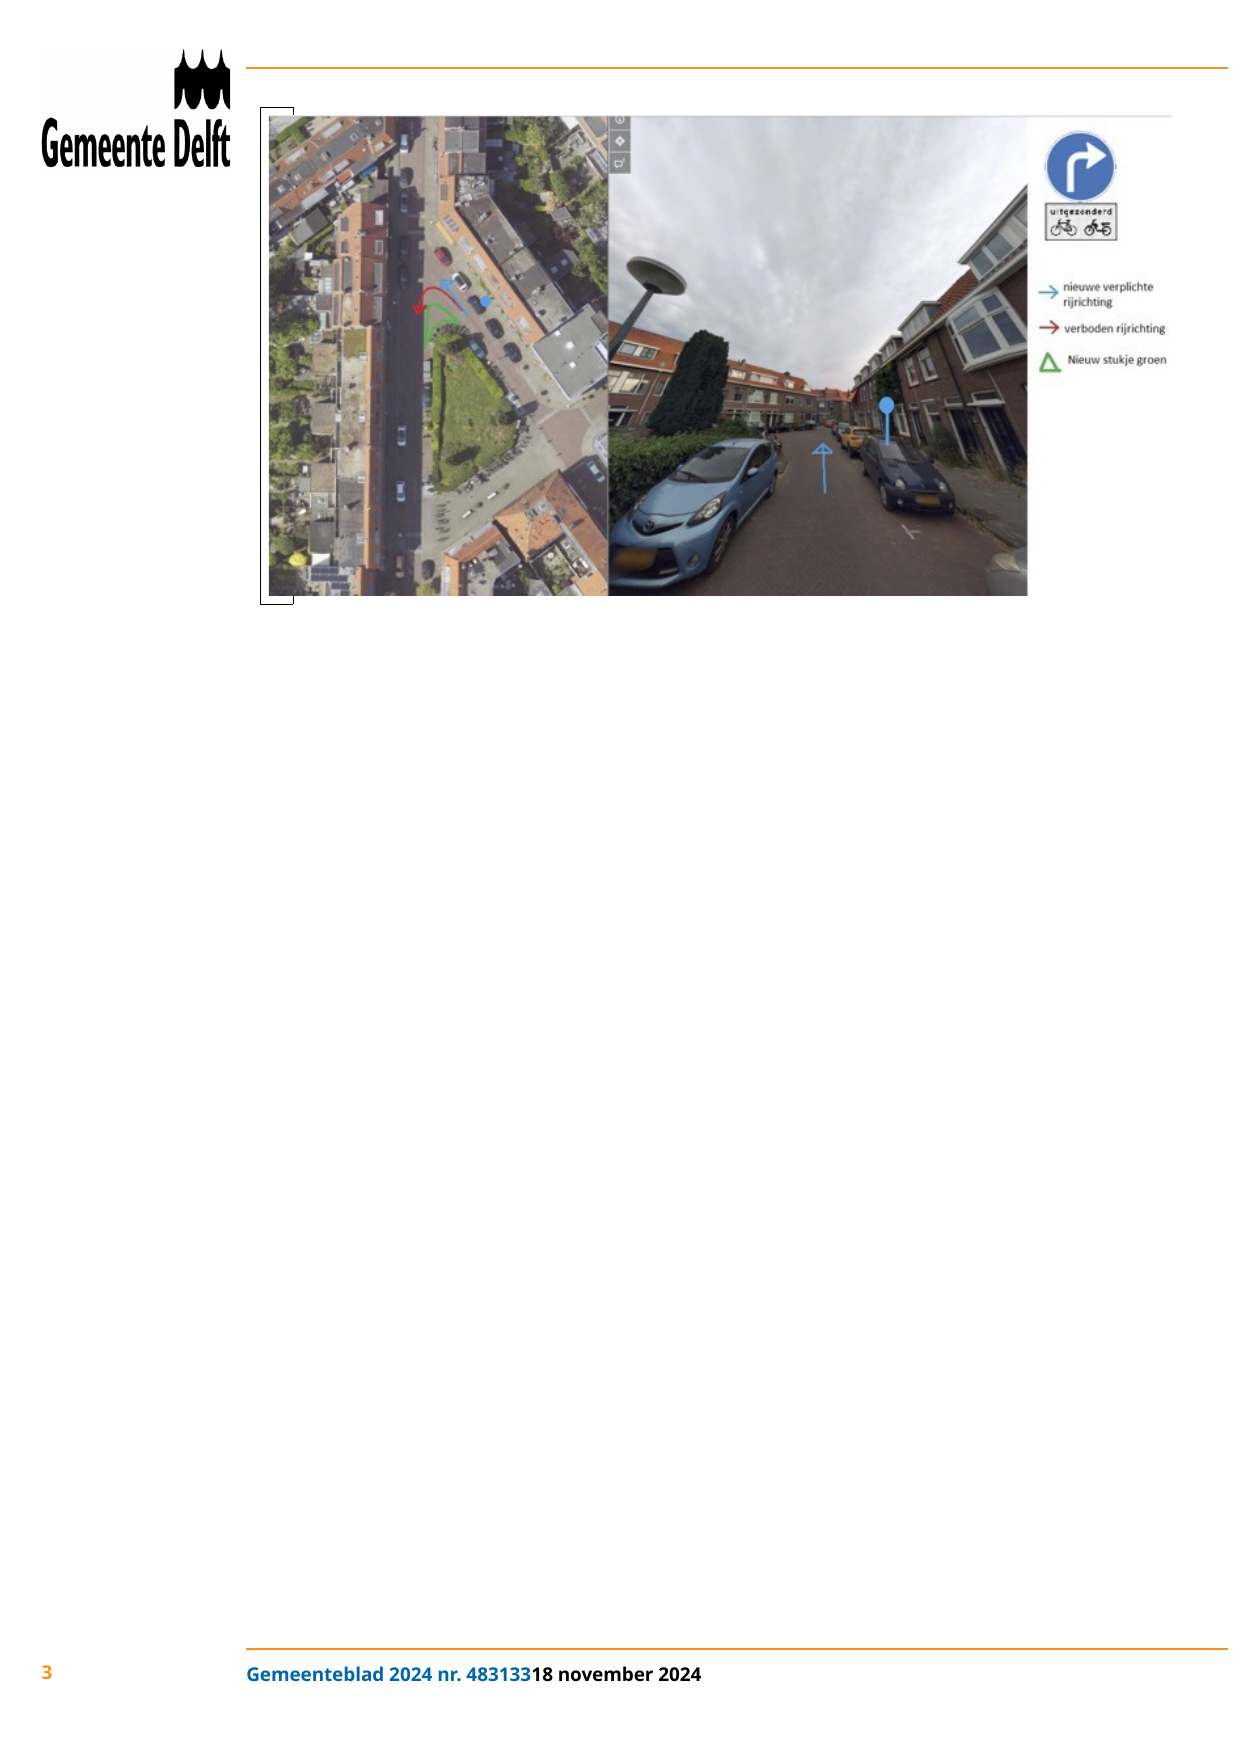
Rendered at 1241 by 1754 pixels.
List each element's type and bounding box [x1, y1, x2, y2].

picture [41, 47, 231, 172]
picture [268, 115, 1173, 596]
